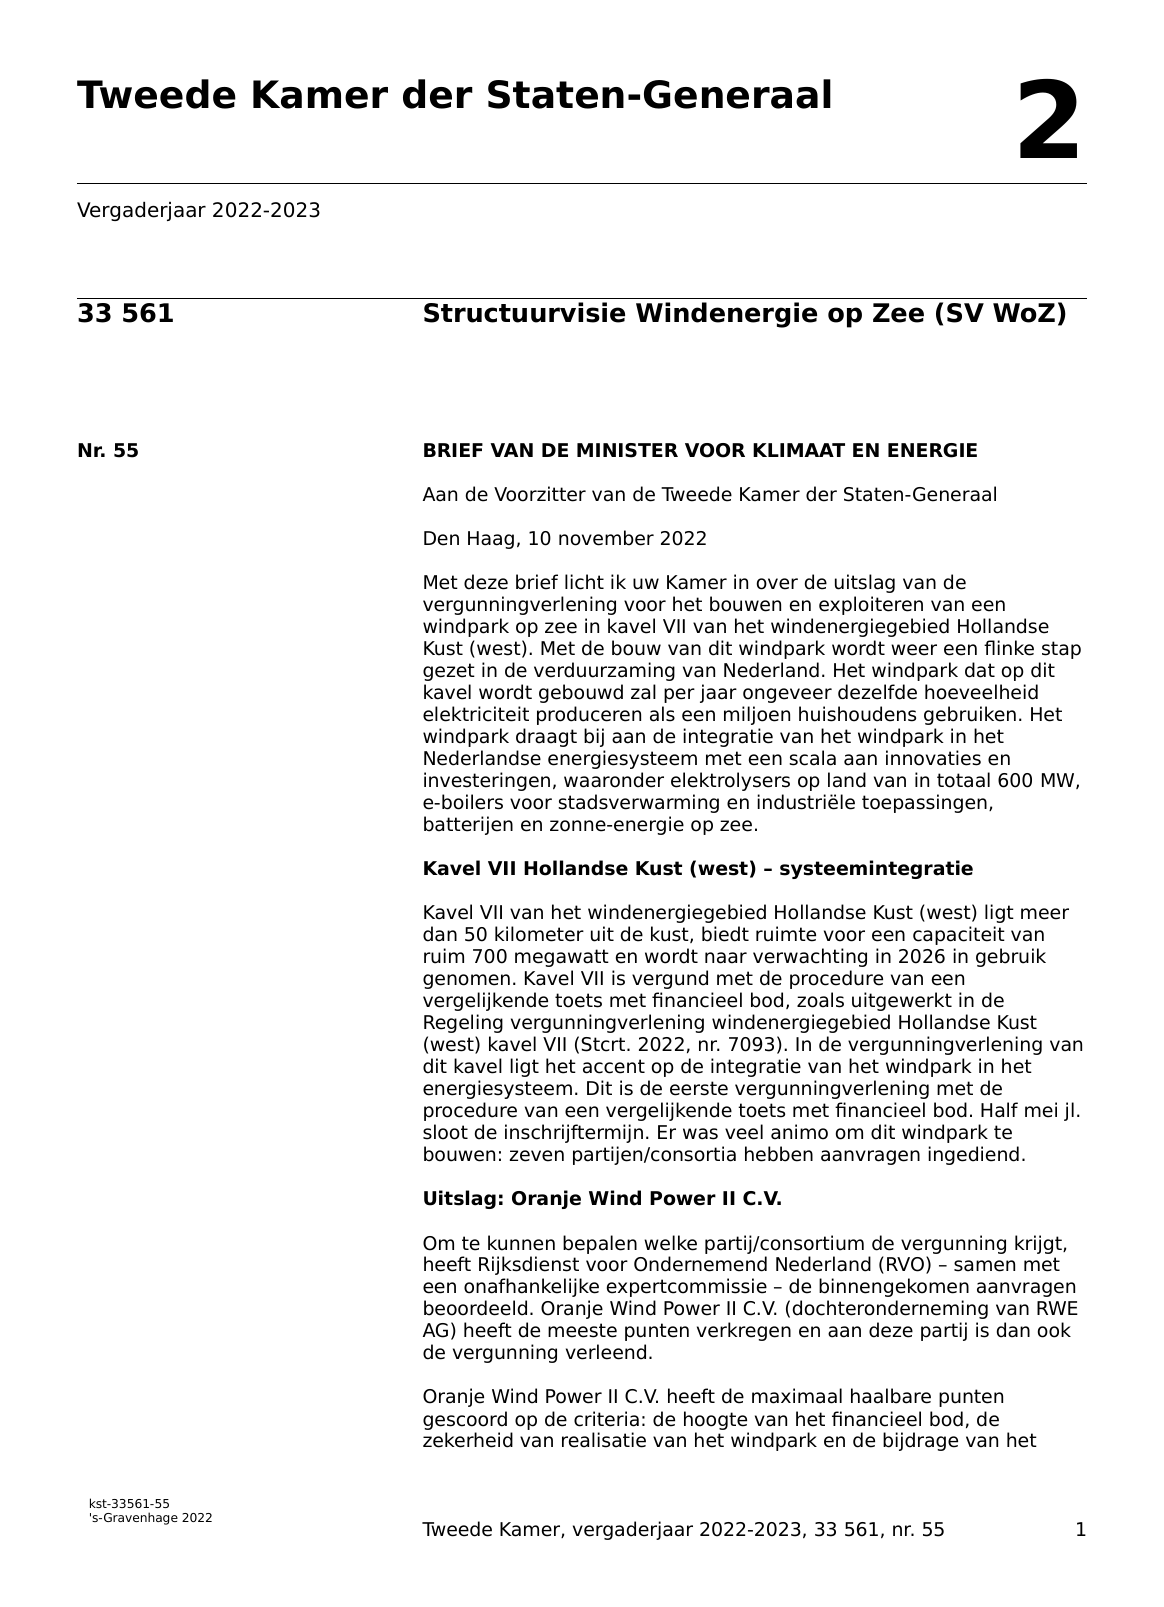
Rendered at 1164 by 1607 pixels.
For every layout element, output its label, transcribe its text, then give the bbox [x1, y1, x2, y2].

text Om te kunnen bepalen welke partij/consortium de vergunning krijgt, heeft Rijksdienst voor Ondernemend Nederland (RVO) – samen met een onafhankelijke expertcommissie – de binnengekomen aanvragen beoordeeld. Oranje Wind Power II C.V. (dochteronderneming van RWE AG) heeft de meeste punten verkregen en aan deze partij is dan ook de vergunning verleend. [422, 1232, 1087, 1364]
subtitle Uitslag: Oranje Wind Power II C.V. [422, 1188, 1087, 1210]
text Aan de Voorzitter van de Tweede Kamer der Staten-Generaal [422, 484, 1087, 506]
text 's-Gravenhage 2022 [88, 1511, 323, 1525]
text kst-33561-55 [88, 1497, 323, 1511]
subtitle 33 561 Structuurvisie Windenergie op Zee (SV WoZ) [77, 299, 1087, 329]
subtitle Nr. 55 BRIEF VAN DE MINISTER VOOR KLIMAAT EN ENERGIE [77, 440, 1087, 462]
text Oranje Wind Power II C.V. heeft de maximaal haalbare punten gescoord op de criteria: de hoogte van het financieel bod, de zekerheid van realisatie van het windpark en de bijdrage van het [422, 1386, 1087, 1452]
subtitle Kavel VII Hollandse Kust (west) – systeemintegratie [422, 858, 1087, 880]
text Kavel VII van het windenergiegebied Hollandse Kust (west) ligt meer dan 50 kilometer uit de kust, biedt ruimte voor een capaciteit van ruim 700 megawatt en wordt naar verwachting in 2026 in gebruik genomen. Kavel VII is vergund met de procedure van een vergelijkende toets met financieel bod, zoals uitgewerkt in de Regeling vergunningverlening windenergiegebied Hollandse Kust (west) kavel VII (Stcrt. 2022, nr. 7093). In de vergunningverlening van dit kavel ligt het accent op de integratie van het windpark in het energiesysteem. Dit is de eerste vergunningverlening met de procedure van een vergelijkende toets met financieel bod. Half mei jl. sloot de inschrijftermijn. Er was veel animo om dit windpark te bouwen: zeven partijen/consortia hebben aanvragen ingediend. [422, 902, 1087, 1166]
text Met deze brief licht ik uw Kamer in over de uitslag van de vergunningverlening voor het bouwen en exploiteren van een windpark op zee in kavel VII van het windenergiegebied Hollandse Kust (west). Met de bouw van dit windpark wordt weer een flinke stap gezet in de verduurzaming van Nederland. Het windpark dat op dit kavel wordt gebouwd zal per jaar ongeveer dezelfde hoeveelheid elektriciteit produceren als een miljoen huishoudens gebruiken. Het windpark draagt bij aan de integratie van het windpark in het Nederlandse energiesysteem met een scala aan innovaties en investeringen, waaronder elektrolysers op land van in totaal 600 MW, e-boilers voor stadsverwarming en industriële toepassingen, batterijen en zonne-energie op zee. [422, 572, 1087, 836]
text Den Haag, 10 november 2022 [422, 528, 1087, 550]
table_header 2 [886, 59, 1087, 183]
table_header Tweede Kamer der Staten-Generaal [77, 59, 886, 183]
table_cell Vergaderjaar 2022-2023 [77, 184, 1087, 298]
